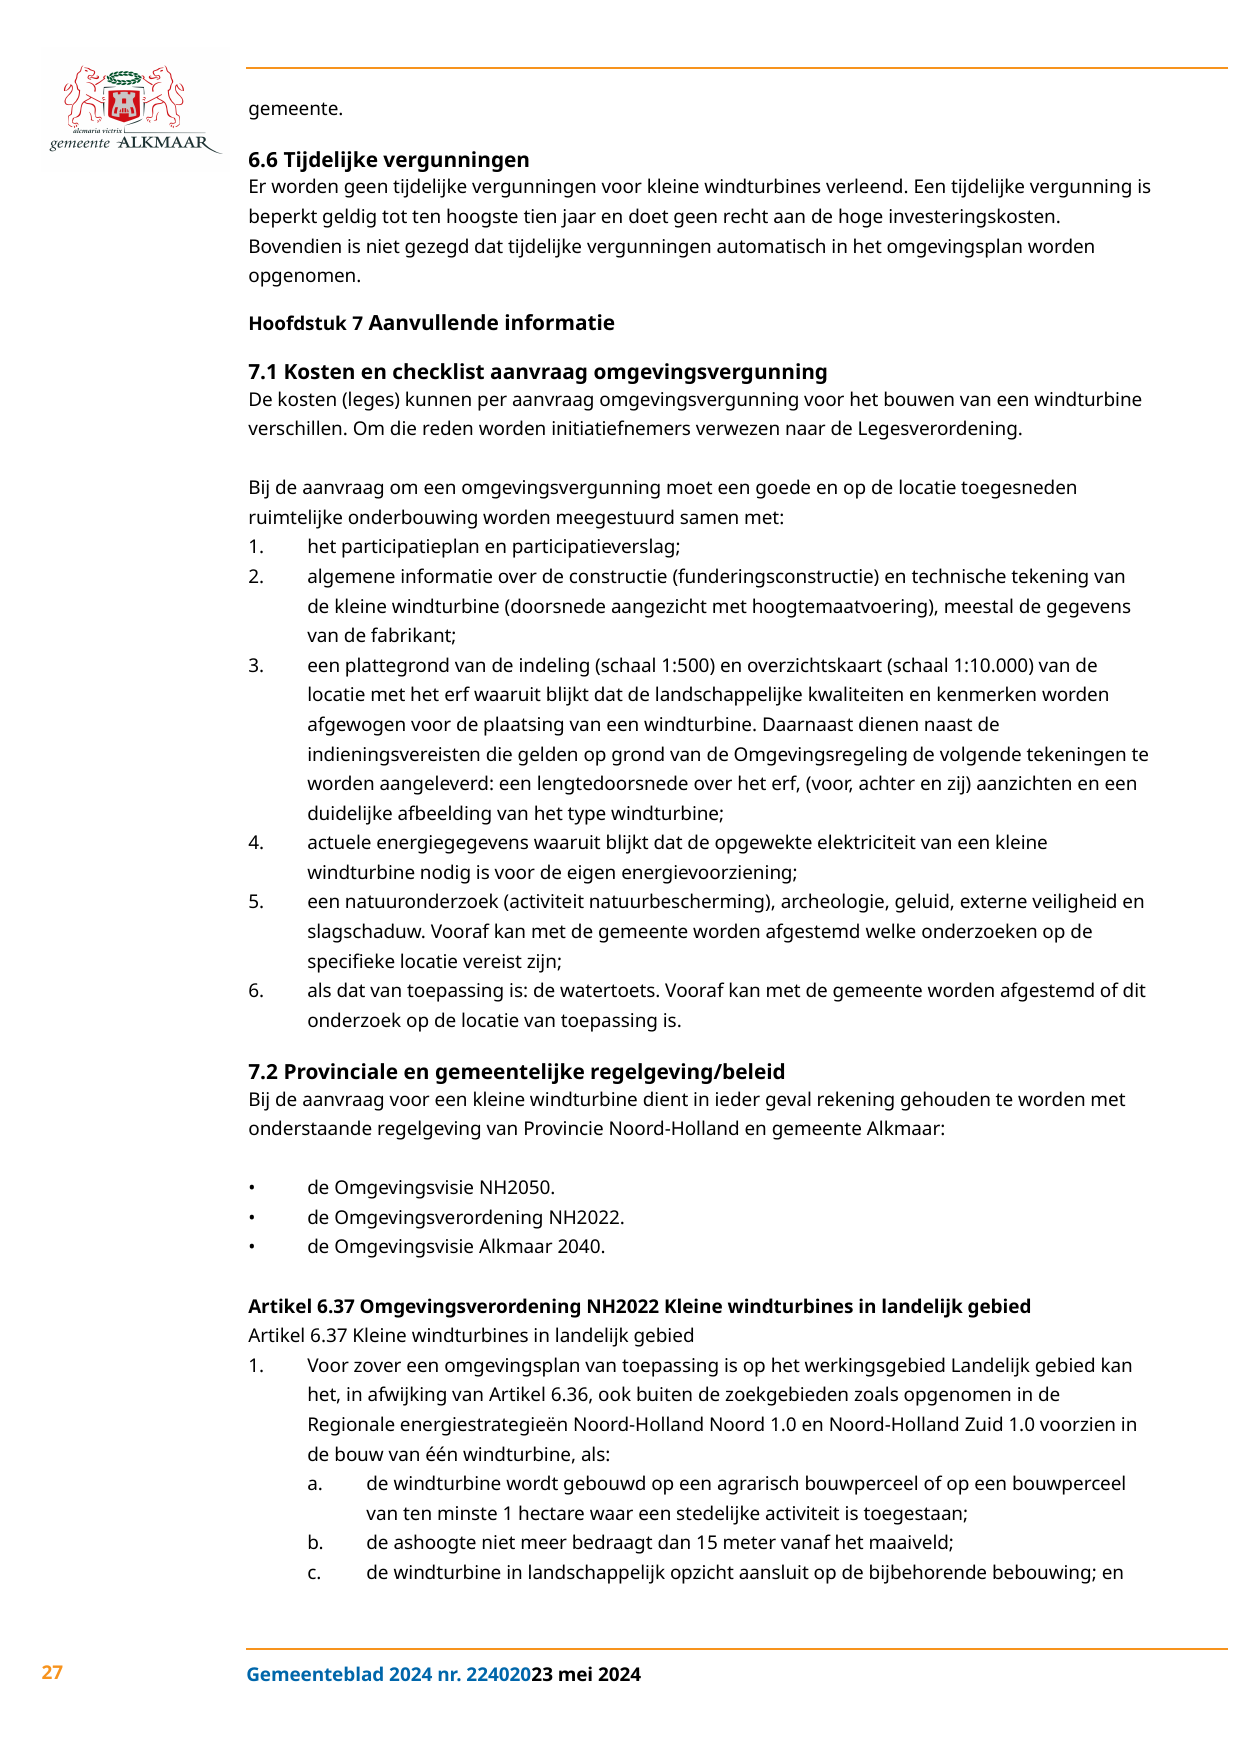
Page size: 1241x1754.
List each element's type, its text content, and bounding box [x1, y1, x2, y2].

list de ashoogte niet meer bedraagt dan 15 meter vanaf het maaiveld; [307, 1529, 1152, 1555]
text De kosten (leges) kunnen per aanvraag omgevingsvergunning voor het bouwen van een windturbine verschillen. Om die reden worden initiatiefnemers verwezen naar de Legesverordening. [248, 386, 1152, 441]
text Artikel 6.37 Omgevingsverordening NH2022 Kleine windturbines in landelijk gebied [248, 1293, 1152, 1319]
text Artikel 6.37 Kleine windturbines in landelijk gebied [248, 1322, 1152, 1348]
list de windturbine in landschappelijk opzicht aansluit op de bijbehorende bebouwing; en [307, 1559, 1152, 1585]
list het participatieplan en participatieverslag; [248, 534, 1152, 559]
text 7.1 Kosten en checklist aanvraag omgevingsvergunning [248, 357, 1152, 386]
list algemene informatie over de constructie (funderingsconstructie) en technische tekening van de kleine windturbine (doorsnede aangezicht met hoogtemaatvoering), meestal de gegevens van de fabrikant; [248, 563, 1152, 648]
text gemeente. [248, 95, 1152, 121]
text Hoofdstuk 7 Aanvullende informatie [248, 308, 1152, 336]
text Bij de aanvraag voor een kleine windturbine dient in ieder geval rekening gehouden te worden met onderstaande regelgeving van Provincie Noord-Holland en gemeente Alkmaar: [248, 1086, 1152, 1141]
list de Omgevingsvisie NH2050. [248, 1174, 1152, 1200]
list een plattegrond van de indeling (schaal 1:500) en overzichtskaart (schaal 1:10.000) van de locatie met het erf waaruit blijkt dat de landschappelijke kwaliteiten en kenmerken worden afgewogen voor de plaatsing van een windturbine. Daarnaast dienen naast de indieningsvereisten die gelden op grond van de Omgevingsregeling de volgende tekeningen te worden aangeleverd: een lengtedoorsnede over het erf, (voor, achter en zij) aanzichten en een duidelijke afbeelding van het type windturbine; [248, 652, 1152, 826]
list de Omgevingsvisie Alkmaar 2040. [248, 1234, 1152, 1259]
list actuele energiegegevens waaruit blijkt dat de opgewekte elektriciteit van een kleine windturbine nodig is voor de eigen energievoorziening; [248, 829, 1152, 885]
list als dat van toepassing is: de watertoets. Vooraf kan met de gemeente worden afgestemd of dit onderzoek op de locatie van toepassing is. [248, 977, 1152, 1033]
list de Omgevingsverordening NH2022. [248, 1204, 1152, 1230]
list een natuuronderzoek (activiteit natuurbescherming), archeologie, geluid, externe veiligheid en slagschaduw. Vooraf kan met de gemeente worden afgestemd welke onderzoeken op de specifieke locatie vereist zijn; [248, 889, 1152, 973]
list Voor zover een omgevingsplan van toepassing is op het werkingsgebied Landelijk gebied kan het, in afwijking van Artikel 6.36, ook buiten de zoekgebieden zoals opgenomen in de Regionale energiestrategieën Noord-Holland Noord 1.0 en Noord-Holland Zuid 1.0 voorzien in de bouw van één windturbine, als: [248, 1352, 1152, 1467]
picture [41, 47, 231, 172]
text Er worden geen tijdelijke vergunningen voor kleine windturbines verleend. Een tijdelijke vergunning is beperkt geldig tot ten hoogste tien jaar en doet geen recht aan de hoge investeringskosten. Bovendien is niet gezegd dat tijdelijke vergunningen automatisch in het omgevingsplan worden opgenomen. [248, 174, 1152, 288]
text Bij de aanvraag om een omgevingsvergunning moet een goede en op de locatie toegesneden ruimtelijke onderbouwing worden meegestuurd samen met: [248, 474, 1152, 530]
list de windturbine wordt gebouwd op een agrarisch bouwperceel of op een bouwperceel van ten minste 1 hectare waar een stedelijke activiteit is toegestaan; [307, 1470, 1152, 1526]
text 7.2 Provinciale en gemeentelijke regelgeving/beleid [248, 1057, 1152, 1086]
text 6.6 Tijdelijke vergunningen [248, 145, 1152, 174]
